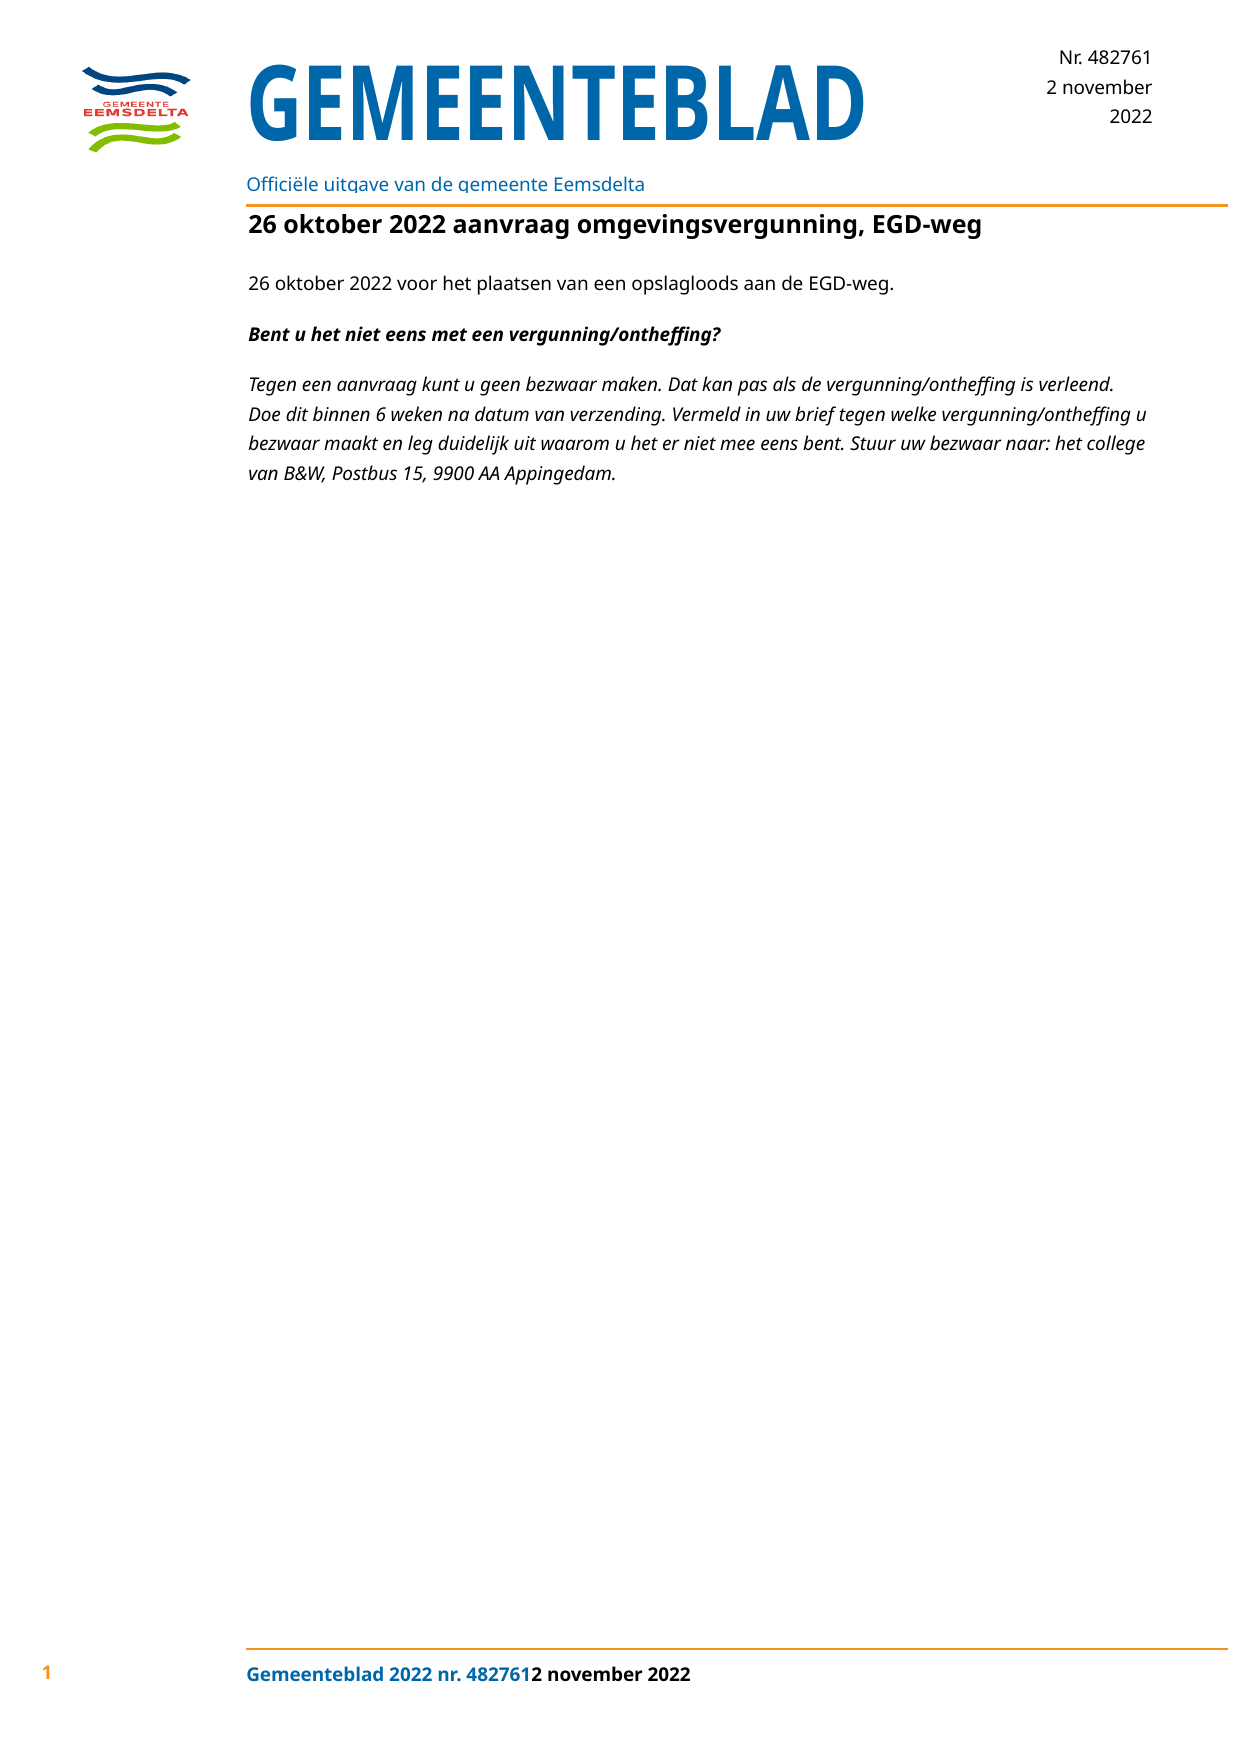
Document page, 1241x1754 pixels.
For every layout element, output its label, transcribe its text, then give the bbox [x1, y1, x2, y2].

text Bent u het niet eens met een vergunning/ontheffing? [248, 321, 1152, 346]
text Tegen een aanvraag kunt u geen bezwaar maken. Dat kan pas als de vergunning/ontheffing is verleend. Doe dit binnen 6 weken na datum van verzending. Vermeld in uw brief tegen welke vergunning/ontheffing u bezwaar maakt en leg duidelijk uit waarom u het er niet mee eens bent. Stuur uw bezwaar naar: het college van B&W, Postbus 15, 9900 AA Appingedam. [248, 371, 1152, 486]
text 26 oktober 2022 voor het plaatsen van een opslagloods aan de EGD-weg. [248, 270, 1152, 296]
text 26 oktober 2022 aanvraag omgevingsvergunning, EGD-weg [248, 207, 1152, 241]
picture [41, 47, 231, 172]
